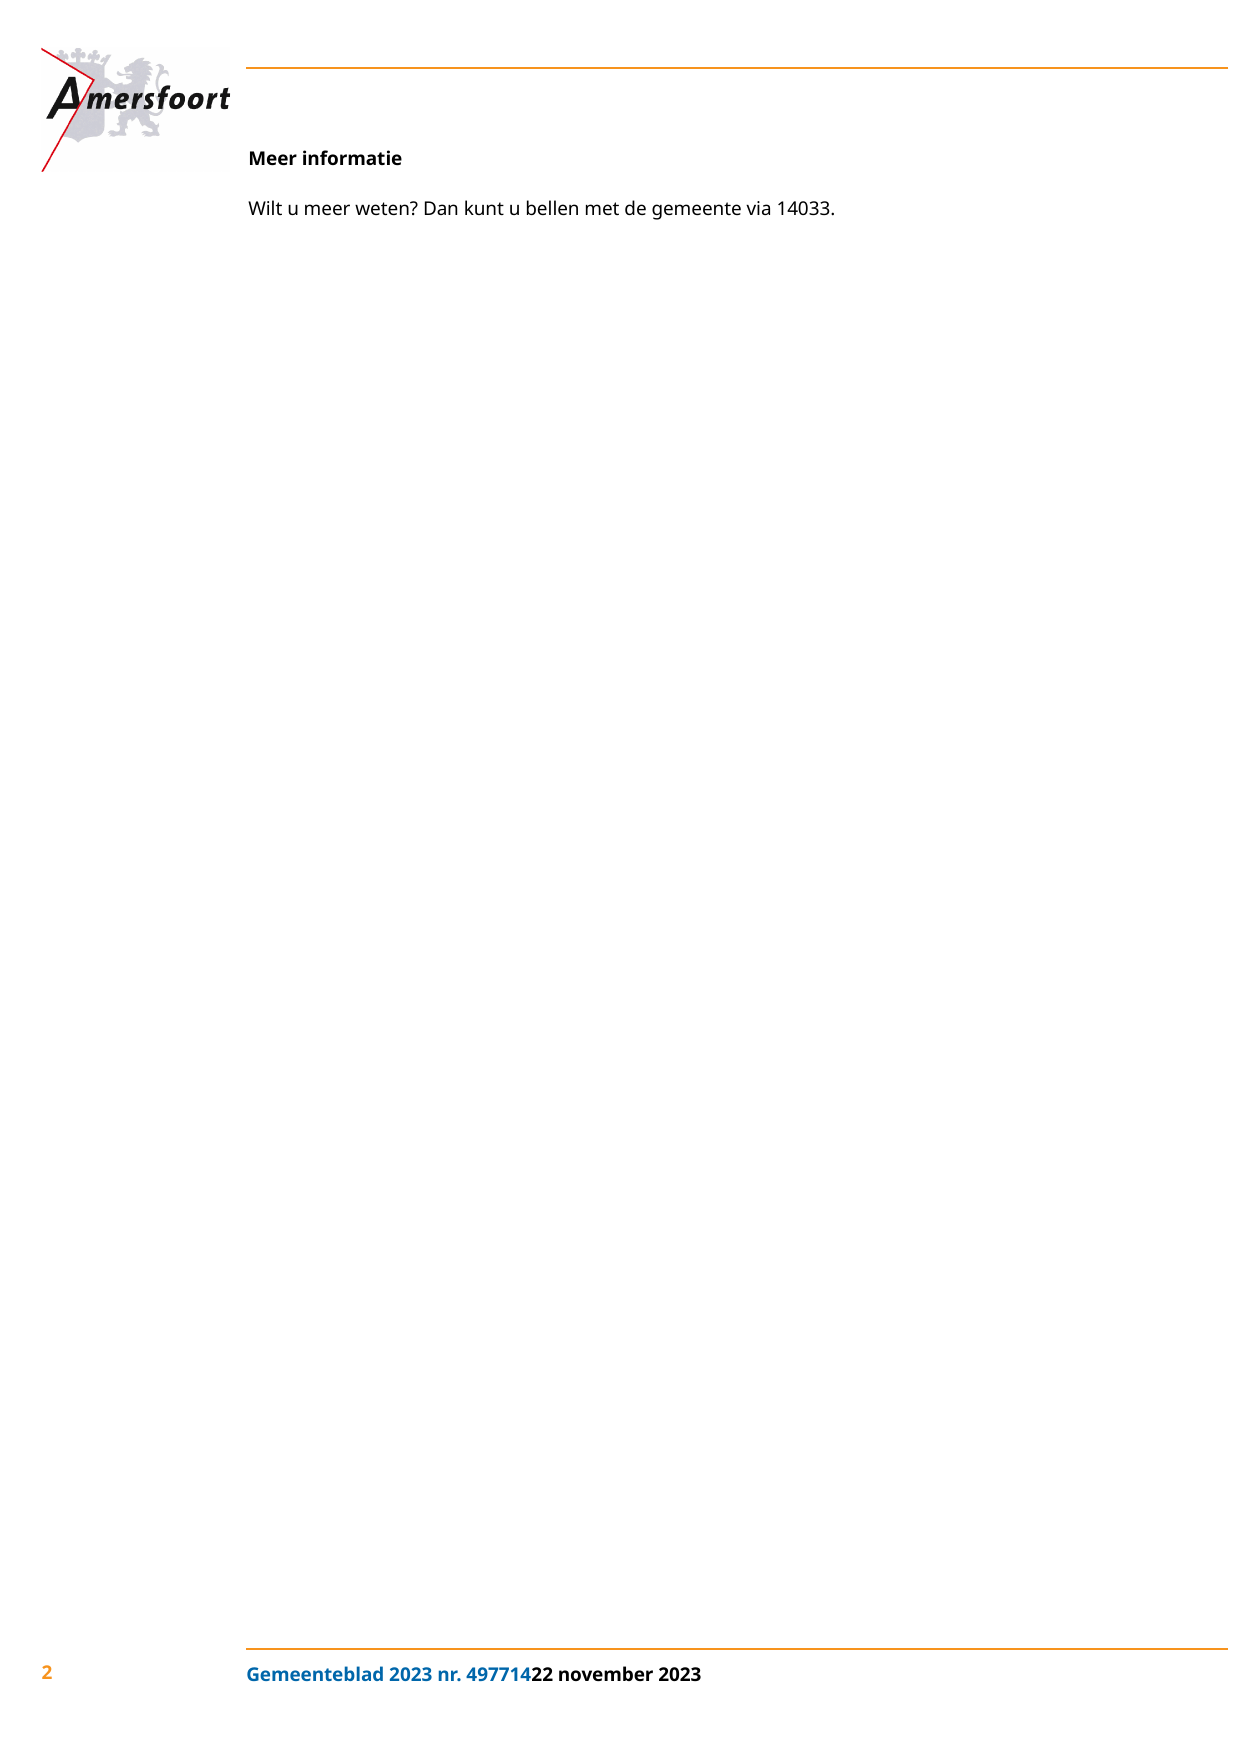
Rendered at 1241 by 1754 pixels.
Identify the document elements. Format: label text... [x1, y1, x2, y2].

text Wilt u meer weten? Dan kunt u bellen met de gemeente via 14033. [248, 196, 1152, 221]
text Meer informatie [248, 145, 1152, 171]
picture [41, 47, 231, 172]
